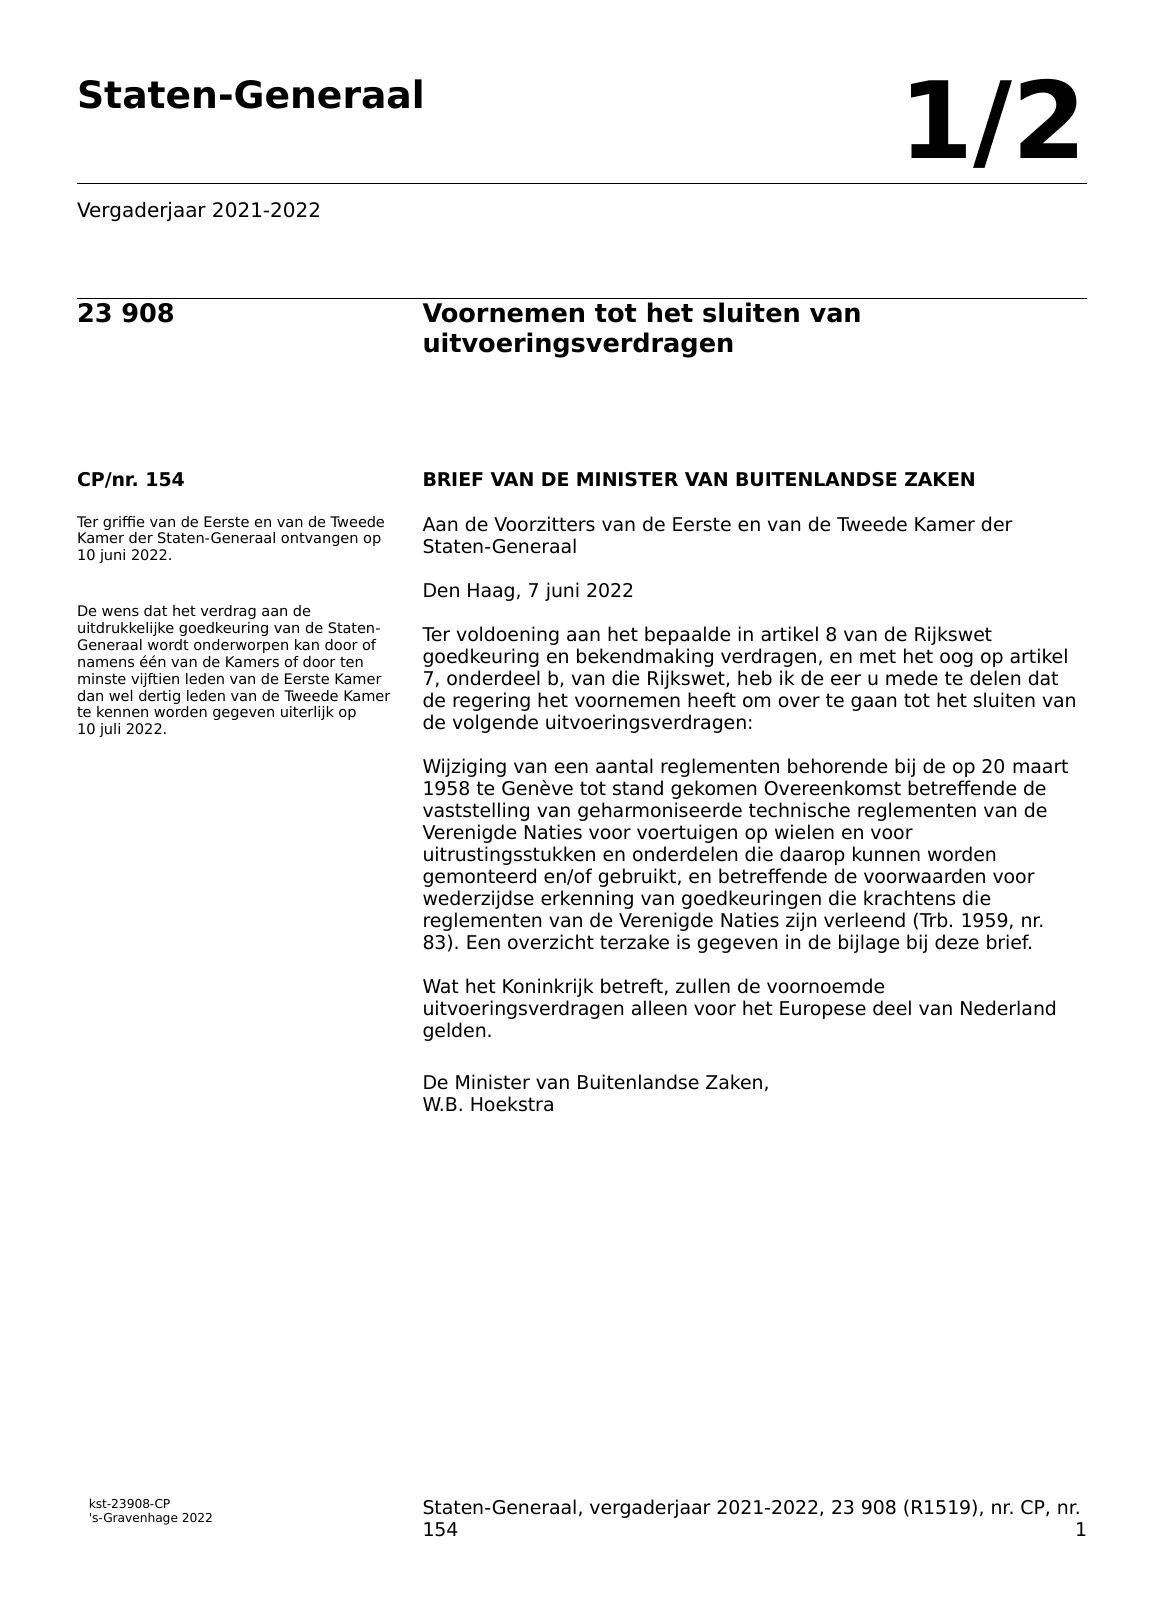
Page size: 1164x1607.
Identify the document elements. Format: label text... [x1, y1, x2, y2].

text kst-23908-CP [88, 1497, 323, 1511]
text Ter voldoening aan het bepaalde in artikel 8 van de Rijkswet goedkeuring en bekendmaking verdragen, en met het oog op artikel 7, onderdeel b, van die Rijkswet, heb ik de eer u mede te delen dat de regering het voornemen heeft om over te gaan tot het sluiten van de volgende uitvoeringsverdragen: [422, 624, 1087, 734]
table_header 1/2 [886, 59, 1087, 183]
subtitle 23 908 Voornemen tot het sluiten van uitvoeringsverdragen [77, 299, 1087, 358]
text 's-Gravenhage 2022 [88, 1511, 323, 1525]
table_header Staten-Generaal [77, 59, 886, 183]
text De Minister van Buitenlandse Zaken, W.B. Hoekstra [422, 1072, 1087, 1116]
table_cell Vergaderjaar 2021-2022 [77, 184, 1087, 298]
text Wat het Koninkrijk betreft, zullen de voornoemde uitvoeringsverdragen alleen voor het Europese deel van Nederland gelden. [422, 976, 1087, 1042]
text Wijziging van een aantal reglementen behorende bij de op 20 maart 1958 te Genève tot stand gekomen Overeenkomst betreffende de vaststelling van geharmoniseerde technische reglementen van de Verenigde Naties voor voertuigen op wielen en voor uitrustingsstukken en onderdelen die daarop kunnen worden gemonteerd en/of gebruikt, en betreffende de voorwaarden voor wederzijdse erkenning van goedkeuringen die krachtens die reglementen van de Verenigde Naties zijn verleend (Trb. 1959, nr. 83). Een overzicht terzake is gegeven in de bijlage bij deze brief. [422, 756, 1087, 954]
subtitle CP/nr. 154 BRIEF VAN DE MINISTER VAN BUITENLANDSE ZAKEN [77, 469, 1087, 491]
text Den Haag, 7 juni 2022 [422, 580, 1087, 602]
text Ter griffie van de Eerste en van de Tweede Kamer der Staten-Generaal ontvangen op 10 juni 2022. [77, 513, 399, 564]
text Aan de Voorzitters van de Eerste en van de Tweede Kamer der Staten-Generaal [422, 513, 1087, 557]
text [77, 564, 399, 603]
text De wens dat het verdrag aan de uitdrukkelijke goedkeuring van de Staten-Generaal wordt onderworpen kan door of namens één van de Kamers of door ten minste vijftien leden van de Eerste Kamer dan wel dertig leden van de Tweede Kamer te kennen worden gegeven uiterlijk op 10 juli 2022. [77, 603, 399, 738]
